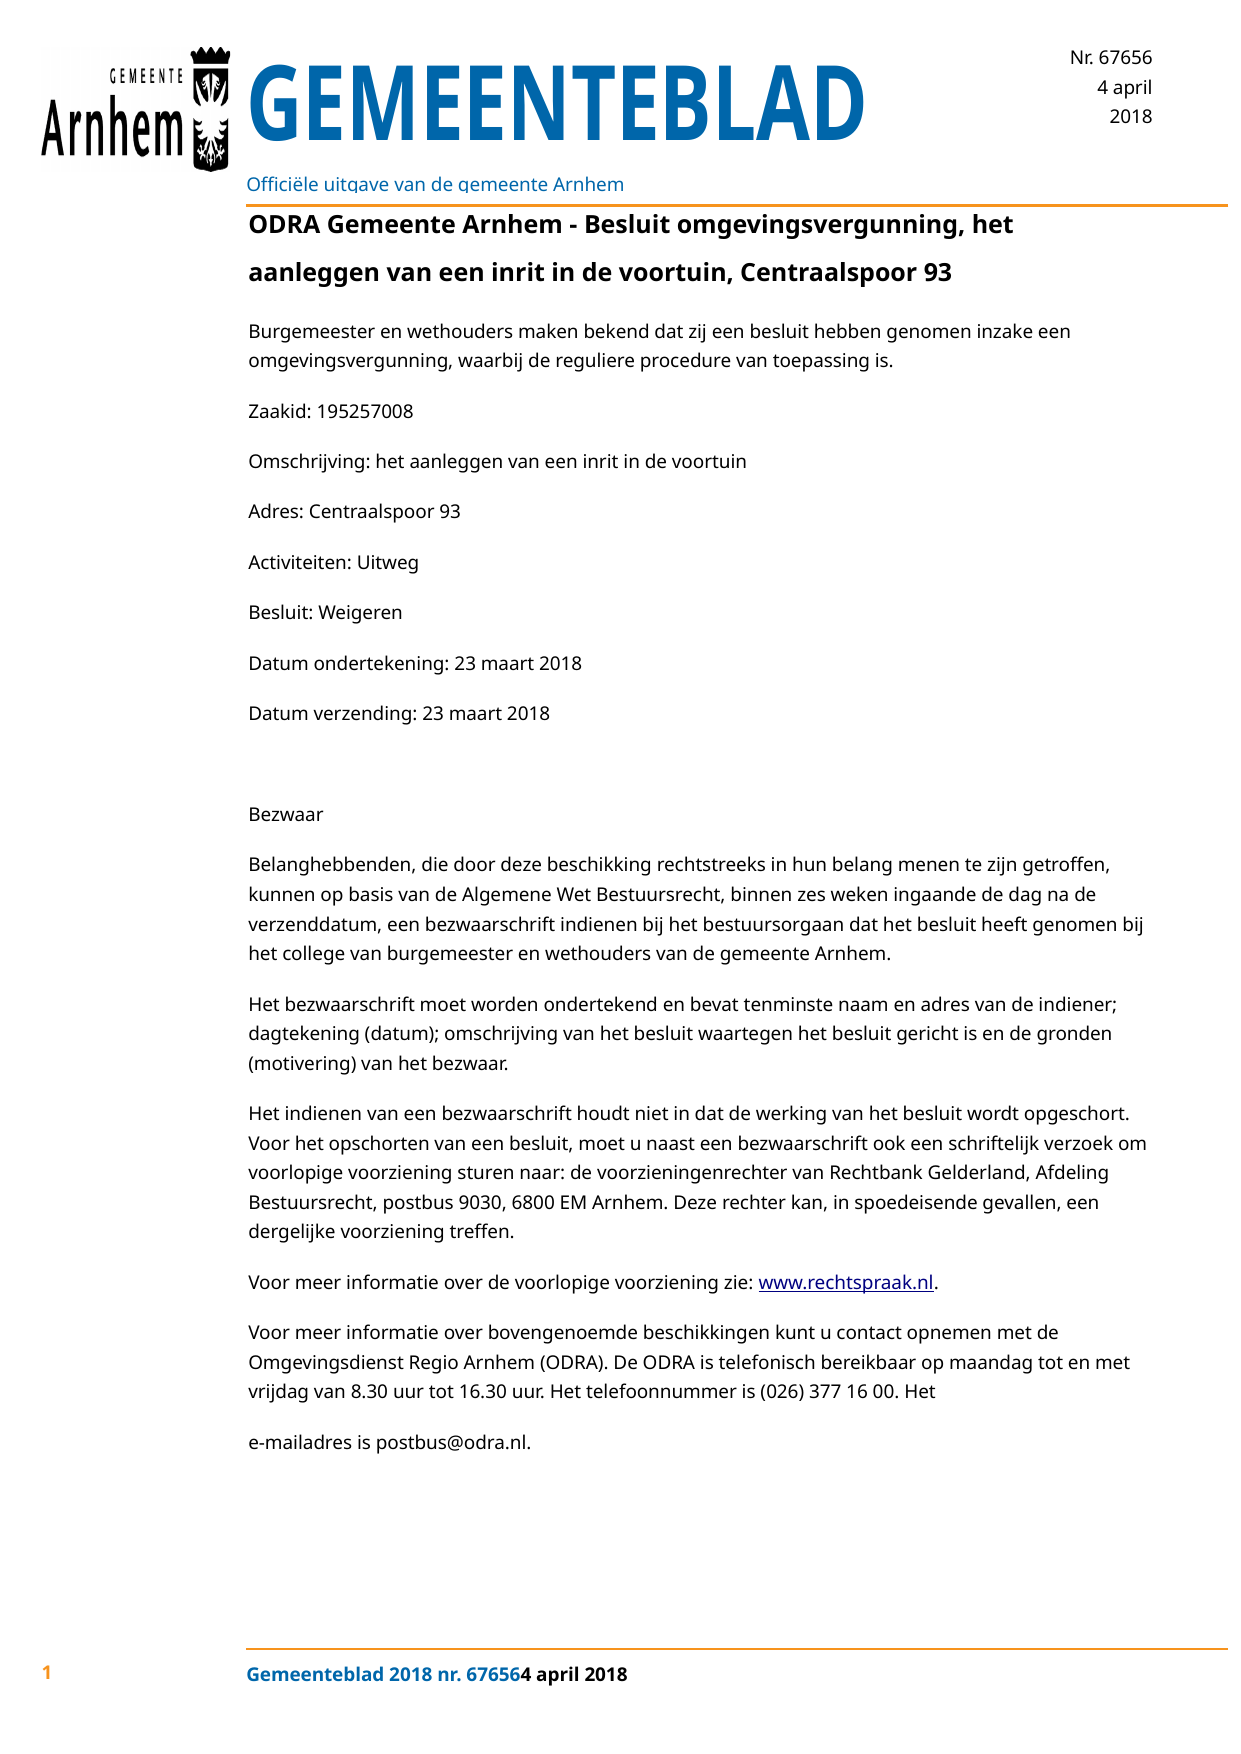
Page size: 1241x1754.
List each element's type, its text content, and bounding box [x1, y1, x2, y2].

text Activiteiten: Uitweg [248, 549, 1152, 575]
text Burgemeester en wethouders maken bekend dat zij een besluit hebben genomen inzake een omgevingsvergunning, waarbij de reguliere procedure van toepassing is. [248, 318, 1152, 373]
text Bezwaar [248, 801, 1152, 827]
text Datum ondertekening: 23 maart 2018 [248, 650, 1152, 676]
text Adres: Centraalspoor 93 [248, 499, 1152, 524]
text Voor meer informatie over bovengenoemde beschikkingen kunt u contact opnemen met de Omgevingsdienst Regio Arnhem (ODRA). De ODRA is telefonisch bereikbaar op maandag tot en met vrijdag van 8.30 uur tot 16.30 uur. Het telefoonnummer is (026) 377 16 00. Het [248, 1319, 1152, 1404]
text Belanghebbenden, die door deze beschikking rechtstreeks in hun belang menen te zijn getroffen, kunnen op basis van de Algemene Wet Bestuursrecht, binnen zes weken ingaande de dag na de verzenddatum, een bezwaarschrift indienen bij het bestuursorgaan dat het besluit heeft genomen bij het college van burgemeester en wethouders van de gemeente Arnhem. [248, 852, 1152, 966]
text Voor meer informatie over de voorlopige voorziening zie: www.rechtspraak.nl. [248, 1269, 1152, 1295]
text Het indienen van een bezwaarschrift houdt niet in dat de werking van het besluit wordt opgeschort. Voor het opschorten van een besluit, moet u naast een bezwaarschrift ook een schriftelijk verzoek om voorlopige voorziening sturen naar: de voorzieningenrechter van Rechtbank Gelderland, Afdeling Bestuursrecht, postbus 9030, 6800 EM Arnhem. Deze rechter kan, in spoedeisende gevallen, een dergelijke voorziening treffen. [248, 1100, 1152, 1244]
text Datum verzending: 23 maart 2018 [248, 700, 1152, 726]
text Omschrijving: het aanleggen van een inrit in de voortuin [248, 448, 1152, 474]
text e-mailadres is postbus@odra.nl. [248, 1429, 1152, 1455]
text Zaakid: 195257008 [248, 398, 1152, 424]
text Het bezwaarschrift moet worden ondertekend en bevat tenminste naam en adres van de indiener; dagtekening (datum); omschrijving van het besluit waartegen het besluit gericht is en de gronden (motivering) van het bezwaar. [248, 991, 1152, 1076]
picture [41, 47, 231, 172]
text ODRA Gemeente Arnhem - Besluit omgevingsvergunning, het aanleggen van een inrit in de voortuin, Centraalspoor 93 [248, 207, 1152, 288]
text Besluit: Weigeren [248, 599, 1152, 625]
